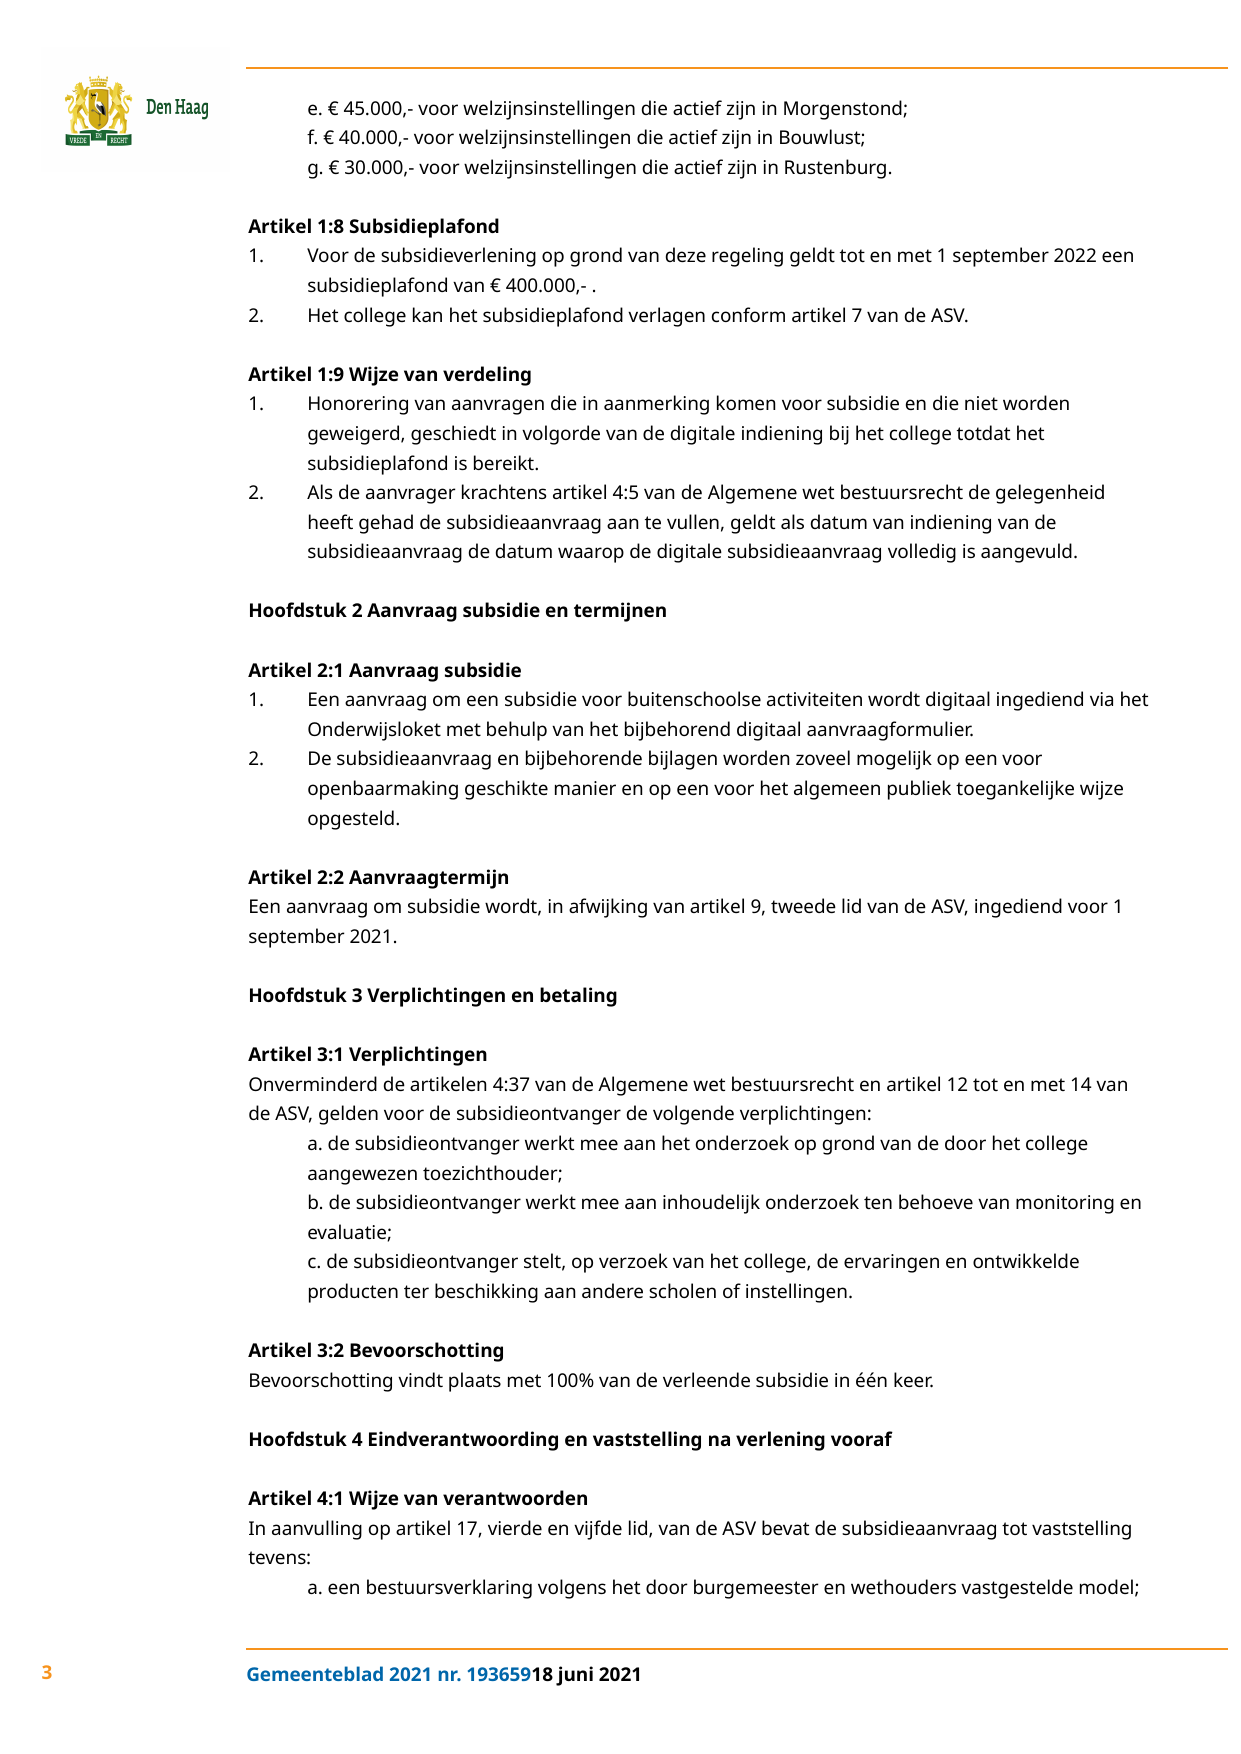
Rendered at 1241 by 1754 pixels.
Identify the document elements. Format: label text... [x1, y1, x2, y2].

list g. € 30.000,- voor welzijnsinstellingen die actief zijn in Rustenburg. [248, 154, 1152, 180]
list b. de subsidieontvanger werkt mee aan inhoudelijk onderzoek ten behoeve van monitoring en evaluatie; [248, 1189, 1152, 1245]
text Artikel 4:1 Wijze van verantwoorden [248, 1485, 1152, 1511]
list Het college kan het subsidieplafond verlagen conform artikel 7 van de ASV. [248, 302, 1152, 328]
text Artikel 1:9 Wijze van verdeling [248, 361, 1152, 387]
list f. € 40.000,- voor welzijnsinstellingen die actief zijn in Bouwlust; [248, 124, 1152, 150]
text Artikel 2:2 Aanvraagtermijn [248, 864, 1152, 890]
text Bevoorschotting vindt plaats met 100% van de verleende subsidie in één keer. [248, 1367, 1152, 1393]
list Een aanvraag om een subsidie voor buitenschoolse activiteiten wordt digitaal ingediend via het Onderwijsloket met behulp van het bijbehorend digitaal aanvraagformulier. [248, 686, 1152, 742]
list a. de subsidieontvanger werkt mee aan het onderzoek op grond van de door het college aangewezen toezichthouder; [248, 1130, 1152, 1186]
picture [41, 47, 231, 172]
text Artikel 1:8 Subsidieplafond [248, 213, 1152, 239]
list a. een bestuursverklaring volgens het door burgemeester en wethouders vastgestelde model; [248, 1574, 1152, 1600]
text Artikel 2:1 Aanvraag subsidie [248, 657, 1152, 683]
text Een aanvraag om subsidie wordt, in afwijking van artikel 9, tweede lid van de ASV, ingediend voor 1 september 2021. [248, 893, 1152, 949]
list Als de aanvrager krachtens artikel 4:5 van de Algemene wet bestuursrecht de gelegenheid heeft gehad de subsidieaanvraag aan te vullen, geldt als datum van indiening van de subsidieaanvraag de datum waarop de digitale subsidieaanvraag volledig is aangevuld. [248, 479, 1152, 564]
text Artikel 3:1 Verplichtingen [248, 1041, 1152, 1067]
list Voor de subsidieverlening op grond van deze regeling geldt tot en met 1 september 2022 een subsidieplafond van € 400.000,- . [248, 243, 1152, 298]
text In aanvulling op artikel 17, vierde en vijfde lid, van de ASV bevat de subsidieaanvraag tot vaststelling tevens: [248, 1515, 1152, 1570]
list e. € 45.000,- voor welzijnsinstellingen die actief zijn in Morgenstond; [248, 95, 1152, 121]
text Hoofdstuk 3 Verplichtingen en betaling [248, 982, 1152, 1008]
text Hoofdstuk 4 Eindverantwoording en vaststelling na verlening vooraf [248, 1426, 1152, 1452]
list c. de subsidieontvanger stelt, op verzoek van het college, de ervaringen en ontwikkelde producten ter beschikking aan andere scholen of instellingen. [248, 1248, 1152, 1304]
text Hoofdstuk 2 Aanvraag subsidie en termijnen [248, 598, 1152, 623]
text Onverminderd de artikelen 4:37 van de Algemene wet bestuursrecht en artikel 12 tot en met 14 van de ASV, gelden voor de subsidieontvanger de volgende verplichtingen: [248, 1071, 1152, 1126]
list De subsidieaanvraag en bijbehorende bijlagen worden zoveel mogelijk op een voor openbaarmaking geschikte manier en op een voor het algemeen publiek toegankelijke wijze opgesteld. [248, 746, 1152, 831]
list Honorering van aanvragen die in aanmerking komen voor subsidie en die niet worden geweigerd, geschiedt in volgorde van de digitale indiening bij het college totdat het subsidieplafond is bereikt. [248, 391, 1152, 476]
text Artikel 3:2 Bevoorschotting [248, 1337, 1152, 1363]
